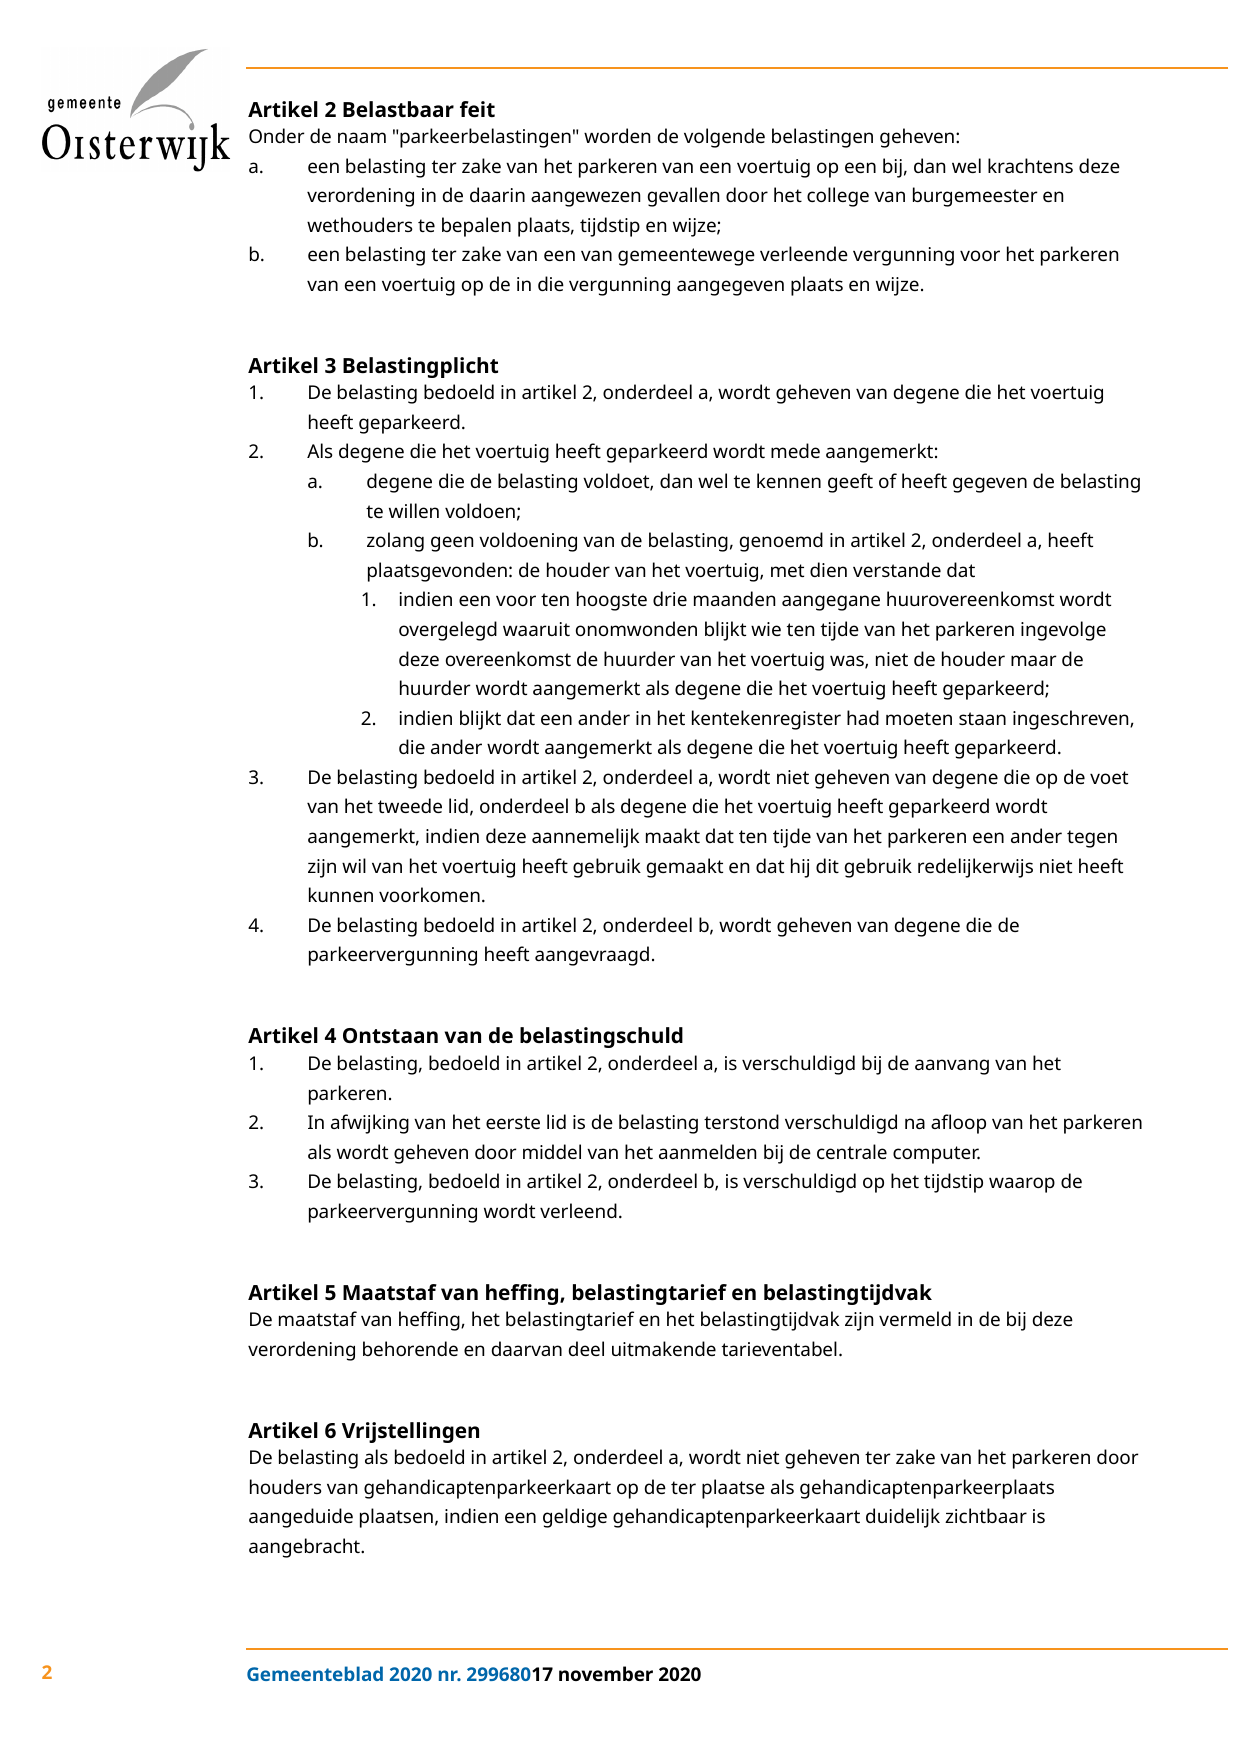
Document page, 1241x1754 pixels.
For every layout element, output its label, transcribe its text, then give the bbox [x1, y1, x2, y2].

list zolang geen voldoening van de belasting, genoemd in artikel 2, onderdeel a, heeft plaatsgevonden: de houder van het voertuig, met dien verstande dat [307, 527, 1152, 583]
text Artikel 4 Ontstaan van de belastingschuld [248, 1022, 1152, 1050]
list een belasting ter zake van een van gemeentewege verleende vergunning voor het parkeren van een voertuig op de in die vergunning aangegeven plaats en wijze. [248, 242, 1152, 297]
text Artikel 2 Belastbaar feit [248, 95, 1152, 123]
list indien een voor ten hoogste drie maanden aangegane huurovereenkomst wordt overgelegd waaruit onomwonden blijkt wie ten tijde van het parkeren ingevolge deze overeenkomst de huurder van het voertuig was, niet de houder maar de huurder wordt aangemerkt als degene die het voertuig heeft geparkeerd; [361, 587, 1152, 701]
list De belasting, bedoeld in artikel 2, onderdeel b, is verschuldigd op het tijdstip waarop de parkeervergunning wordt verleend. [248, 1168, 1152, 1224]
list De belasting bedoeld in artikel 2, onderdeel b, wordt geheven van degene die de parkeervergunning heeft aangevraagd. [248, 912, 1152, 967]
text De maatstaf van heffing, het belastingtarief en het belastingtijdvak zijn vermeld in de bij deze verordening behorende en daarvan deel uitmakende tarieventabel. [248, 1306, 1152, 1362]
list indien blijkt dat een ander in het kentekenregister had moeten staan ingeschreven, die ander wordt aangemerkt als degene die het voertuig heeft geparkeerd. [361, 705, 1152, 760]
list De belasting bedoeld in artikel 2, onderdeel a, wordt geheven van degene die het voertuig heeft geparkeerd. [248, 379, 1152, 435]
list De belasting, bedoeld in artikel 2, onderdeel a, is verschuldigd bij de aanvang van het parkeren. [248, 1050, 1152, 1105]
text De belasting als bedoeld in artikel 2, onderdeel a, wordt niet geheven ter zake van het parkeren door houders van gehandicaptenparkeerkaart op de ter plaatse als gehandicaptenparkeerplaats aangeduide plaatsen, indien een geldige gehandicaptenparkeerkaart duidelijk zichtbaar is aangebracht. [248, 1444, 1152, 1559]
list degene die de belasting voldoet, dan wel te kennen geeft of heeft gegeven de belasting te willen voldoen; [307, 468, 1152, 524]
list Als degene die het voertuig heeft geparkeerd wordt mede aangemerkt: [248, 439, 1152, 464]
text Artikel 5 Maatstaf van heffing, belastingtarief en belastingtijdvak [248, 1278, 1152, 1306]
list een belasting ter zake van het parkeren van een voertuig op een bij, dan wel krachtens deze verordening in de daarin aangewezen gevallen door het college van burgemeester en wethouders te bepalen plaats, tijdstip en wijze; [248, 153, 1152, 238]
text Artikel 6 Vrijstellingen [248, 1416, 1152, 1444]
text Artikel 3 Belastingplicht [248, 351, 1152, 379]
picture [41, 47, 231, 172]
text Onder de naam "parkeerbelastingen" worden de volgende belastingen geheven: [248, 123, 1152, 149]
list In afwijking van het eerste lid is de belasting terstond verschuldigd na afloop van het parkeren als wordt geheven door middel van het aanmelden bij de centrale computer. [248, 1109, 1152, 1164]
list De belasting bedoeld in artikel 2, onderdeel a, wordt niet geheven van degene die op de voet van het tweede lid, onderdeel b als degene die het voertuig heeft geparkeerd wordt aangemerkt, indien deze aannemelijk maakt dat ten tijde van het parkeren een ander tegen zijn wil van het voertuig heeft gebruik gemaakt en dat hij dit gebruik redelijkerwijs niet heeft kunnen voorkomen. [248, 764, 1152, 908]
